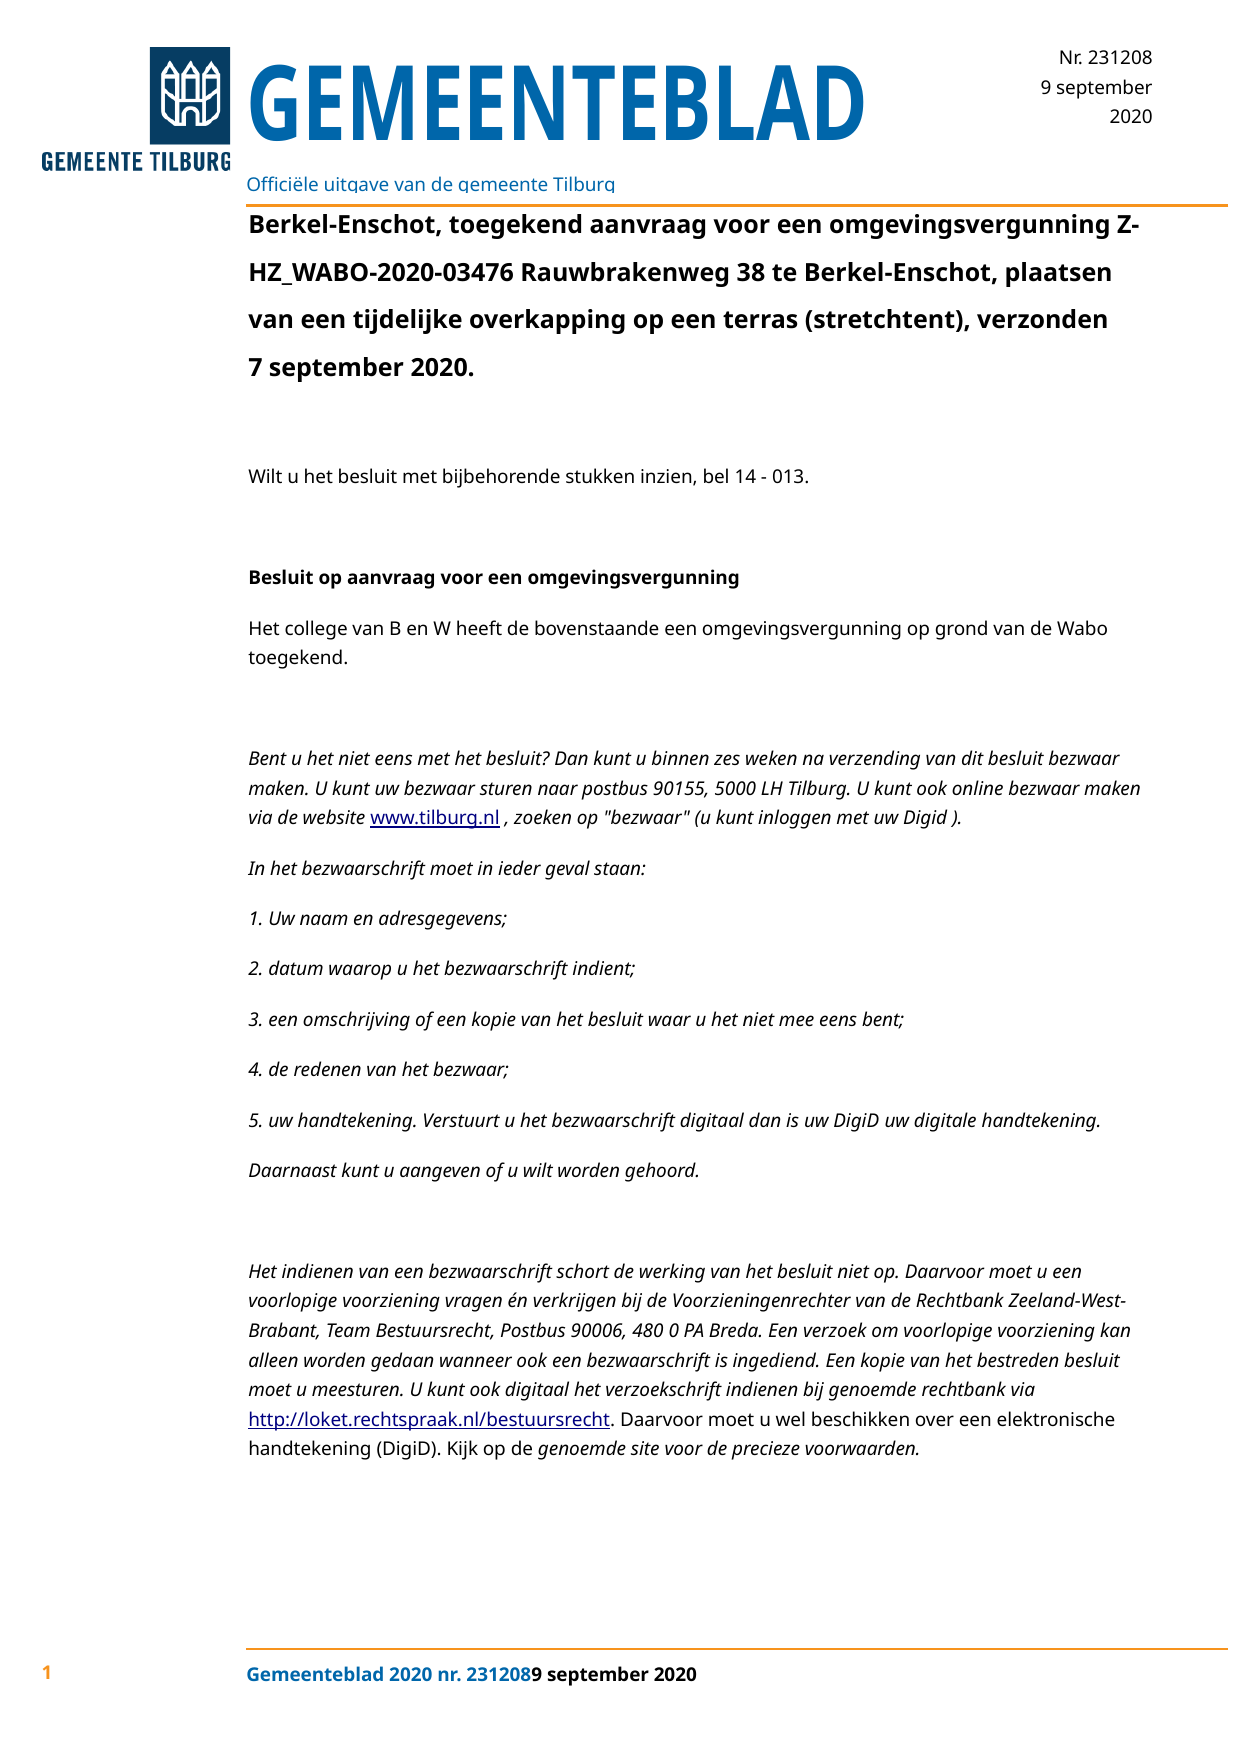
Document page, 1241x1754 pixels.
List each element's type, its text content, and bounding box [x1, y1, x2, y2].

picture [41, 47, 231, 172]
text Wilt u het besluit met bijbehorende stukken inzien, bel 14 - 013. [248, 463, 1152, 489]
text Het indienen van een bezwaarschrift schort de werking van het besluit niet op. Daarvoor moet u een voorlopige voorziening vragen én verkrijgen bij de Voorzieningenrechter van de Rechtbank Zeeland-West-Brabant, Team Bestuursrecht, Postbus 90006, 480 0 PA Breda. Een verzoek om voorlopige voorziening kan alleen worden gedaan wanneer ook een bezwaarschrift is ingediend. Een kopie van het bestreden besluit moet u meesturen. U kunt ook digitaal het verzoekschrift indienen bij genoemde rechtbank via http://loket.rechtspraak.nl/bestuursrecht. Daarvoor moet u wel beschikken over een elektronische handtekening (DigiD). Kijk op de genoemde site voor de precieze voorwaarden. [248, 1258, 1152, 1461]
text 2. datum waarop u het bezwaarschrift indient; [248, 956, 1152, 981]
text 1. Uw naam en adresgegevens; [248, 905, 1152, 931]
text Daarnaast kunt u aangeven of u wilt worden gehoord. [248, 1157, 1152, 1183]
text 3. een omschrijving of een kopie van het besluit waar u het niet mee eens bent; [248, 1006, 1152, 1032]
text Berkel-Enschot, toegekend aanvraag voor een omgevingsvergunning Z-HZ_WABO-2020-03476 Rauwbrakenweg 38 te Berkel-Enschot, plaatsen van een tijdelijke overkapping op een terras (stretchtent), verzonden 7 september 2020. [248, 207, 1152, 384]
text 5. uw handtekening. Verstuurt u het bezwaarschrift digitaal dan is uw DigiD uw digitale handtekening. [248, 1107, 1152, 1133]
text Bent u het niet eens met het besluit? Dan kunt u binnen zes weken na verzending van dit besluit bezwaar maken. U kunt uw bezwaar sturen naar postbus 90155, 5000 LH Tilburg. U kunt ook online bezwaar maken via de website www.tilburg.nl , zoeken op "bezwaar" (u kunt inloggen met uw Digid ). [248, 745, 1152, 830]
text Besluit op aanvraag voor een omgevingsvergunning [248, 564, 1152, 590]
text Het college van B en W heeft de bovenstaande een omgevingsvergunning op grond van de Wabo toegekend. [248, 615, 1152, 670]
text 4. de redenen van het bezwaar; [248, 1056, 1152, 1082]
text In het bezwaarschrift moet in ieder geval staan: [248, 855, 1152, 881]
